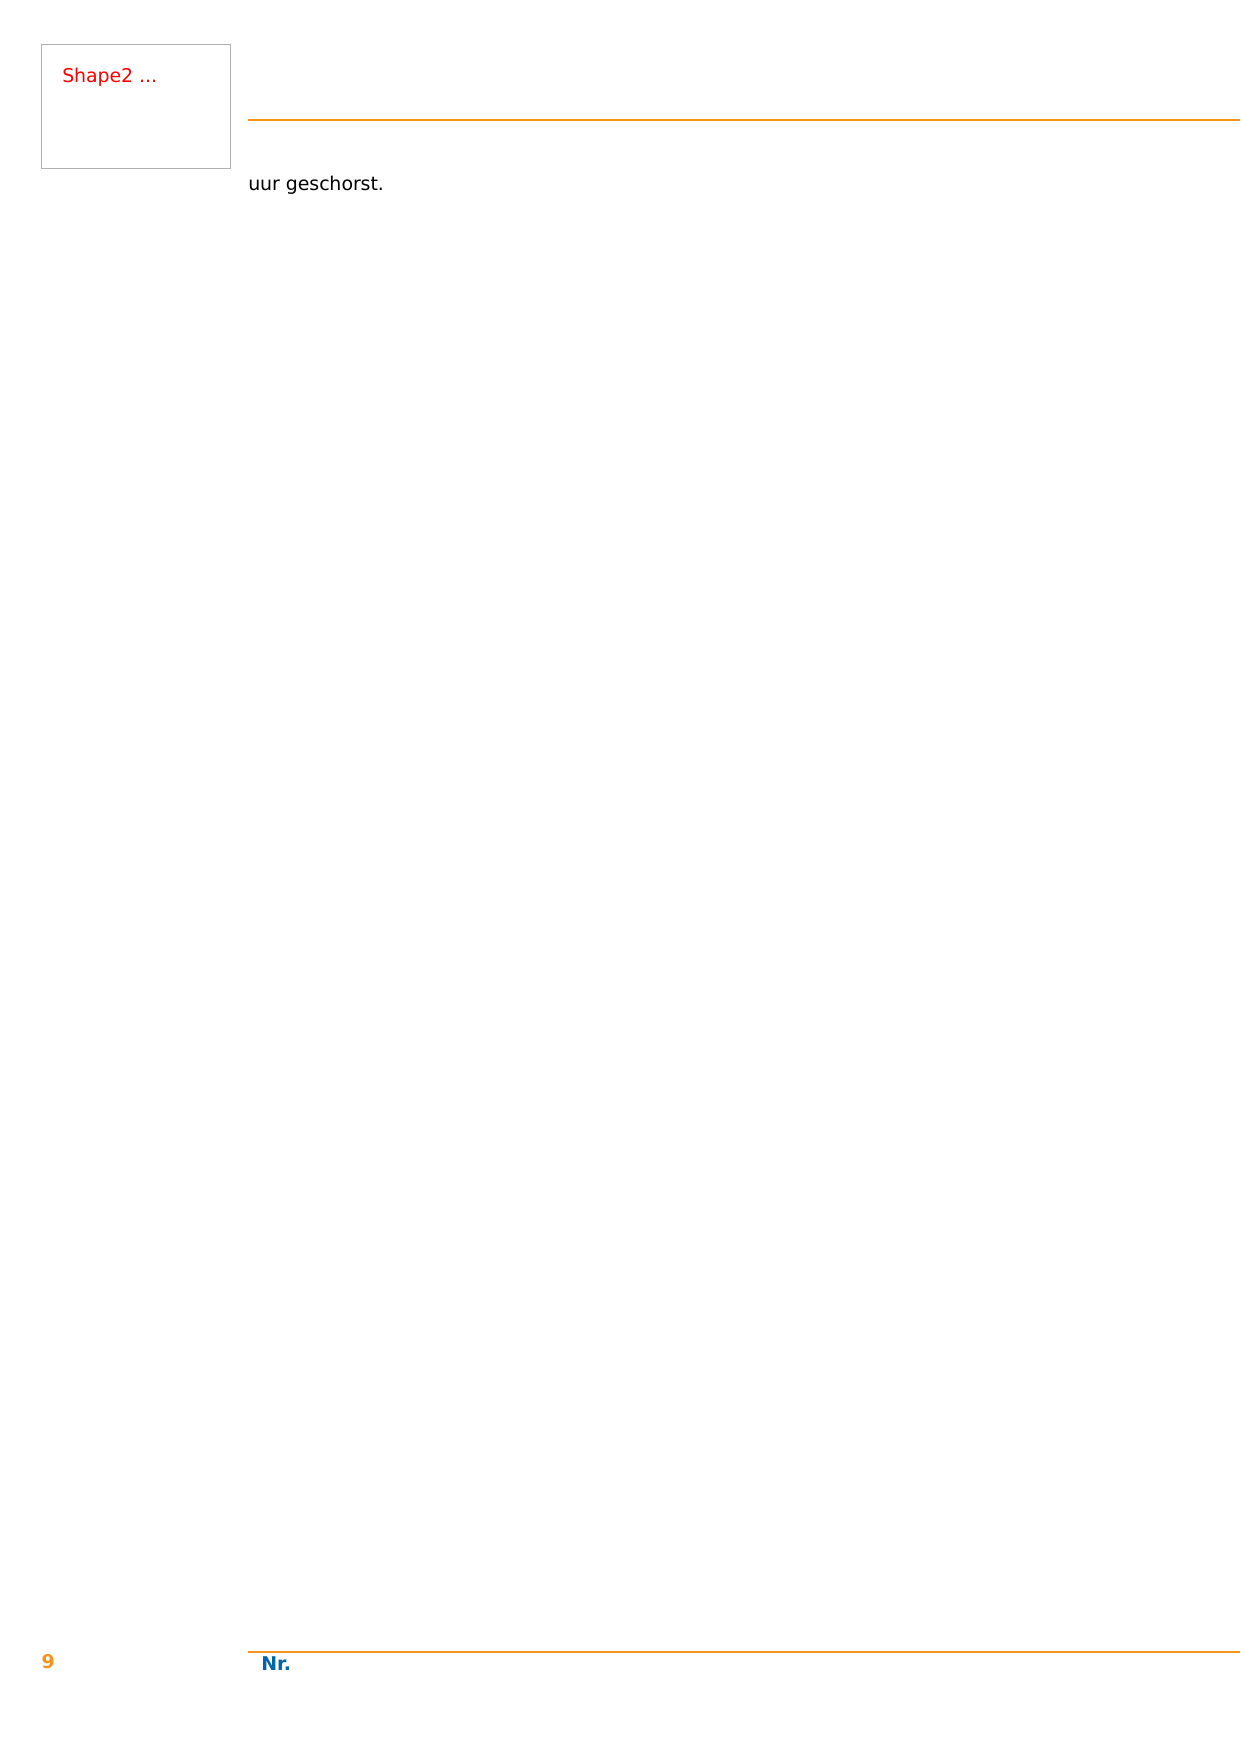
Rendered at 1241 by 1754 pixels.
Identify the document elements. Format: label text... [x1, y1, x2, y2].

text uur geschorst. [248, 173, 691, 195]
